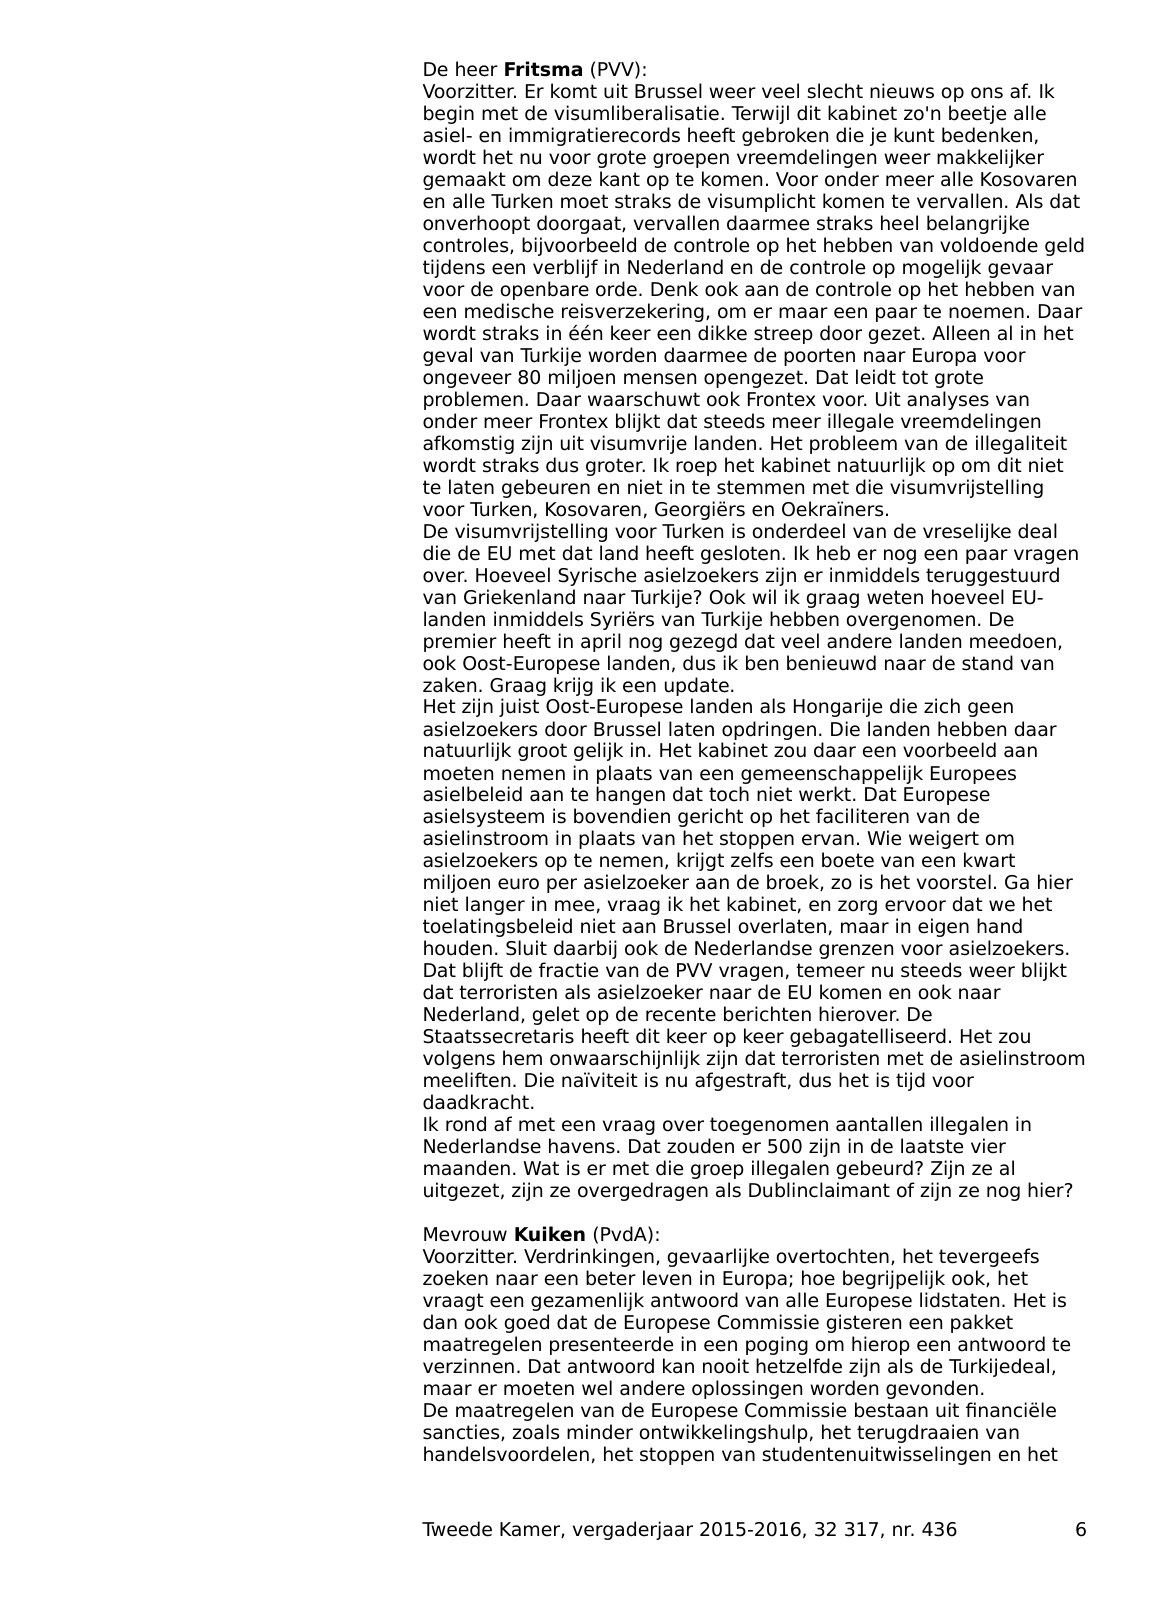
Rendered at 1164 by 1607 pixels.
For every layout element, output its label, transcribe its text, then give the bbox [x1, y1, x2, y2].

text Mevrouw Kuiken (PvdA): [422, 1224, 1087, 1246]
text Voorzitter. Er komt uit Brussel weer veel slecht nieuws op ons af. Ik begin met de visumliberalisatie. Terwijl dit kabinet zo'n beetje alle asiel- en immigratierecords heeft gebroken die je kunt bedenken, wordt het nu voor grote groepen vreemdelingen weer makkelijker gemaakt om deze kant op te komen. Voor onder meer alle Kosovaren en alle Turken moet straks de visumplicht komen te vervallen. Als dat onverhoopt doorgaat, vervallen daarmee straks heel belangrijke controles, bijvoorbeeld de controle op het hebben van voldoende geld tijdens een verblijf in Nederland en de controle op mogelijk gevaar voor de openbare orde. Denk ook aan de controle op het hebben van een medische reisverzekering, om er maar een paar te noemen. Daar wordt straks in één keer een dikke streep door gezet. Alleen al in het geval van Turkije worden daarmee de poorten naar Europa voor ongeveer 80 miljoen mensen opengezet. Dat leidt tot grote problemen. Daar waarschuwt ook Frontex voor. Uit analyses van onder meer Frontex blijkt dat steeds meer illegale vreemdelingen afkomstig zijn uit visumvrije landen. Het probleem van de illegaliteit wordt straks dus groter. Ik roep het kabinet natuurlijk op om dit niet te laten gebeuren en niet in te stemmen met die visumvrijstelling voor Turken, Kosovaren, Georgiërs en Oekraïners. [422, 81, 1087, 521]
text Ik rond af met een vraag over toegenomen aantallen illegalen in Nederlandse havens. Dat zouden er 500 zijn in de laatste vier maanden. Wat is er met die groep illegalen gebeurd? Zijn ze al uitgezet, zijn ze overgedragen als Dublinclaimant of zijn ze nog hier? [422, 1114, 1087, 1202]
text De maatregelen van de Europese Commissie bestaan uit financiële sancties, zoals minder ontwikkelingshulp, het terugdraaien van handelsvoordelen, het stoppen van studentenuitwisselingen en het [422, 1400, 1087, 1466]
text Voorzitter. Verdrinkingen, gevaarlijke overtochten, het tevergeefs zoeken naar een beter leven in Europa; hoe begrijpelijk ook, het vraagt een gezamenlijk antwoord van alle Europese lidstaten. Het is dan ook goed dat de Europese Commissie gisteren een pakket maatregelen presenteerde in een poging om hierop een antwoord te verzinnen. Dat antwoord kan nooit hetzelfde zijn als de Turkijedeal, maar er moeten wel andere oplossingen worden gevonden. [422, 1246, 1087, 1400]
text De visumvrijstelling voor Turken is onderdeel van de vreselijke deal die de EU met dat land heeft gesloten. Ik heb er nog een paar vragen over. Hoeveel Syrische asielzoekers zijn er inmiddels teruggestuurd van Griekenland naar Turkije? Ook wil ik graag weten hoeveel EU-landen inmiddels Syriërs van Turkije hebben overgenomen. De premier heeft in april nog gezegd dat veel andere landen meedoen, ook Oost-Europese landen, dus ik ben benieuwd naar de stand van zaken. Graag krijg ik een update. [422, 521, 1087, 696]
text Het zijn juist Oost-Europese landen als Hongarije die zich geen asielzoekers door Brussel laten opdringen. Die landen hebben daar natuurlijk groot gelijk in. Het kabinet zou daar een voorbeeld aan moeten nemen in plaats van een gemeenschappelijk Europees asielbeleid aan te hangen dat toch niet werkt. Dat Europese asielsysteem is bovendien gericht op het faciliteren van de asielinstroom in plaats van het stoppen ervan. Wie weigert om asielzoekers op te nemen, krijgt zelfs een boete van een kwart miljoen euro per asielzoeker aan de broek, zo is het voorstel. Ga hier niet langer in mee, vraag ik het kabinet, en zorg ervoor dat we het toelatingsbeleid niet aan Brussel overlaten, maar in eigen hand houden. Sluit daarbij ook de Nederlandse grenzen voor asielzoekers. Dat blijft de fractie van de PVV vragen, temeer nu steeds weer blijkt dat terroristen als asielzoeker naar de EU komen en ook naar Nederland, gelet op de recente berichten hierover. De Staatssecretaris heeft dit keer op keer gebagatelliseerd. Het zou volgens hem onwaarschijnlijk zijn dat terroristen met de asielinstroom meeliften. Die naïviteit is nu afgestraft, dus het is tijd voor daadkracht. [422, 696, 1087, 1114]
text De heer Fritsma (PVV): [422, 59, 1087, 81]
